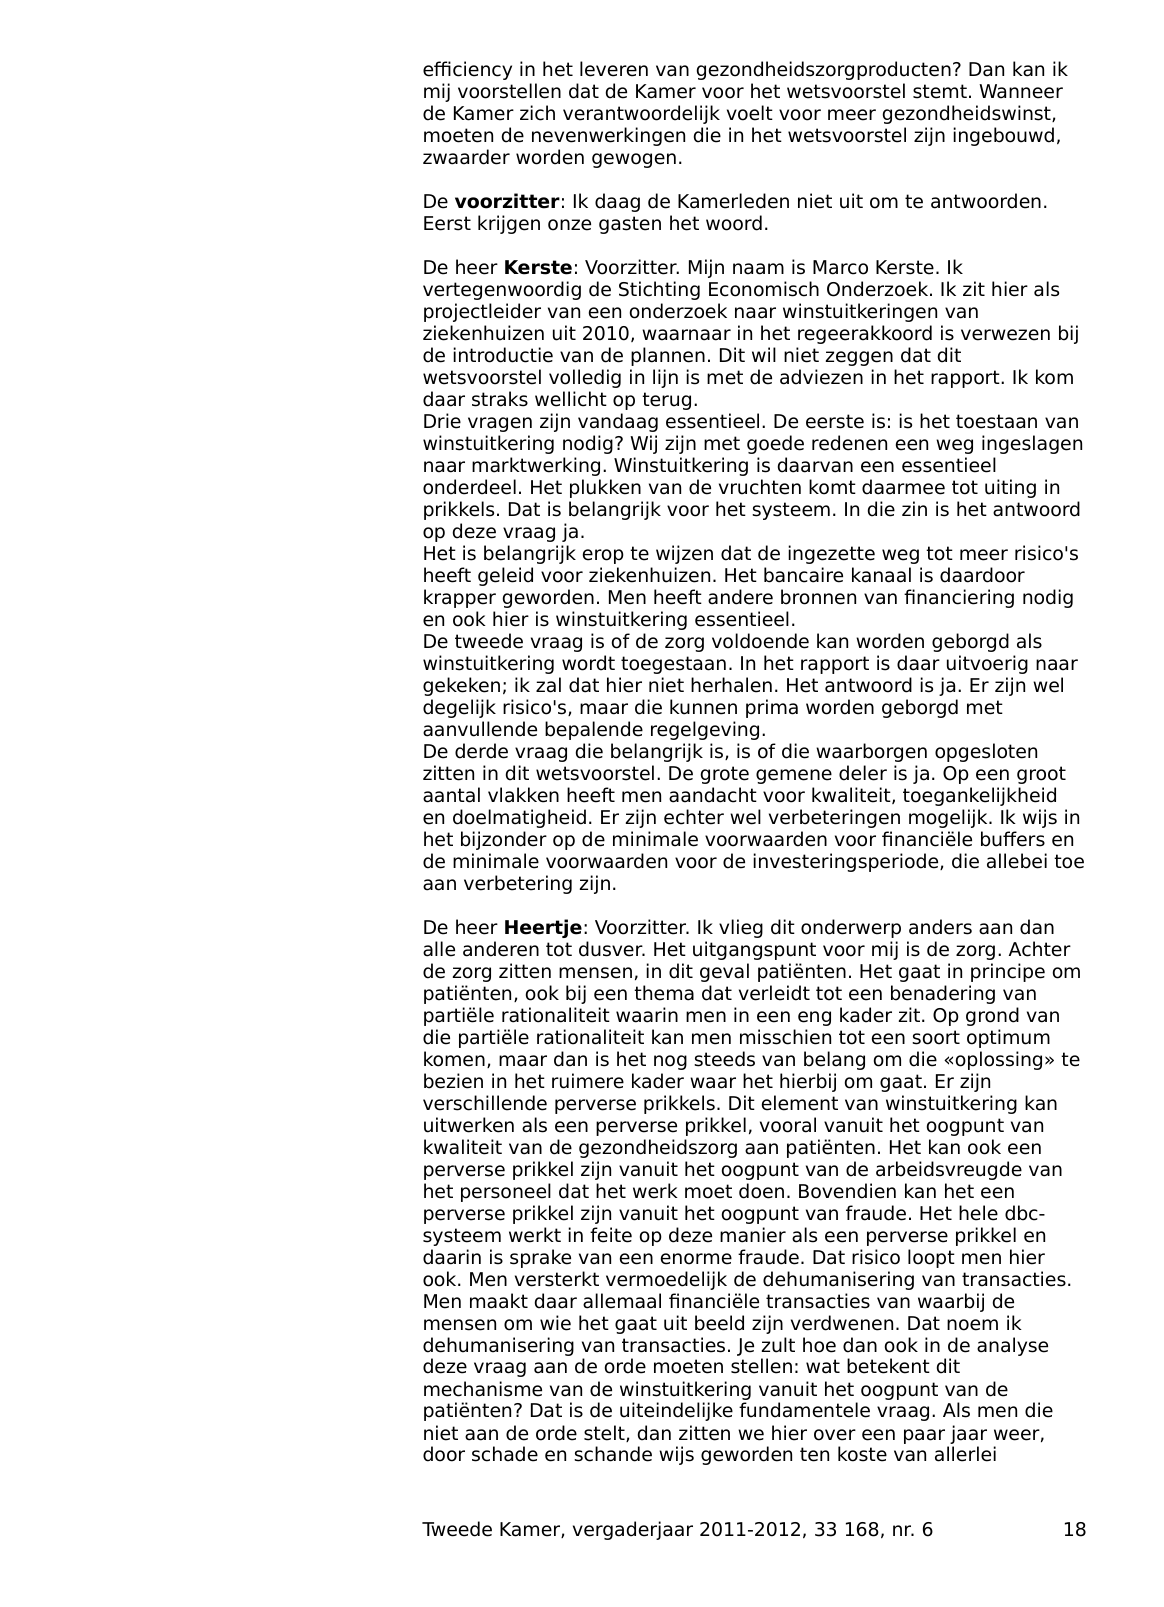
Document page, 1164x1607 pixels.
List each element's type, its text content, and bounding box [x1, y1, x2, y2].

text De heer Heertje: Voorzitter. Ik vlieg dit onderwerp anders aan dan alle anderen tot dusver. Het uitgangspunt voor mij is de zorg. Achter de zorg zitten mensen, in dit geval patiënten. Het gaat in principe om patiënten, ook bij een thema dat verleidt tot een benadering van partiële rationaliteit waarin men in een eng kader zit. Op grond van die partiële rationaliteit kan men misschien tot een soort optimum komen, maar dan is het nog steeds van belang om die «oplossing» te bezien in het ruimere kader waar het hierbij om gaat. Er zijn verschillende perverse prikkels. Dit element van winstuitkering kan uitwerken als een perverse prikkel, vooral vanuit het oogpunt van kwaliteit van de gezondheidszorg aan patiënten. Het kan ook een perverse prikkel zijn vanuit het oogpunt van de arbeidsvreugde van het personeel dat het werk moet doen. Bovendien kan het een perverse prikkel zijn vanuit het oogpunt van fraude. Het hele dbc-systeem werkt in feite op deze manier als een perverse prikkel en daarin is sprake van een enorme fraude. Dat risico loopt men hier ook. Men versterkt vermoedelijk de dehumanisering van transacties. Men maakt daar allemaal financiële transacties van waarbij de mensen om wie het gaat uit beeld zijn verdwenen. Dat noem ik dehumanisering van transacties. Je zult hoe dan ook in de analyse deze vraag aan de orde moeten stellen: wat betekent dit mechanisme van de winstuitkering vanuit het oogpunt van de patiënten? Dat is de uiteindelijke fundamentele vraag. Als men die niet aan de orde stelt, dan zitten we hier over een paar jaar weer, door schade en schande wijs geworden ten koste van allerlei [422, 917, 1087, 1466]
text De derde vraag die belangrijk is, is of die waarborgen opgesloten zitten in dit wetsvoorstel. De grote gemene deler is ja. Op een groot aantal vlakken heeft men aandacht voor kwaliteit, toegankelijkheid en doelmatigheid. Er zijn echter wel verbeteringen mogelijk. Ik wijs in het bijzonder op de minimale voorwaarden voor financiële buffers en de minimale voorwaarden voor de investeringsperiode, die allebei toe aan verbetering zijn. [422, 741, 1087, 895]
text efficiency in het leveren van gezondheidszorgproducten? Dan kan ik mij voorstellen dat de Kamer voor het wetsvoorstel stemt. Wanneer de Kamer zich verantwoordelijk voelt voor meer gezondheidswinst, moeten de nevenwerkingen die in het wetsvoorstel zijn ingebouwd, zwaarder worden gewogen. [422, 59, 1087, 169]
text De tweede vraag is of de zorg voldoende kan worden geborgd als winstuitkering wordt toegestaan. In het rapport is daar uitvoerig naar gekeken; ik zal dat hier niet herhalen. Het antwoord is ja. Er zijn wel degelijk risico's, maar die kunnen prima worden geborgd met aanvullende bepalende regelgeving. [422, 631, 1087, 741]
text Het is belangrijk erop te wijzen dat de ingezette weg tot meer risico's heeft geleid voor ziekenhuizen. Het bancaire kanaal is daardoor krapper geworden. Men heeft andere bronnen van financiering nodig en ook hier is winstuitkering essentieel. [422, 543, 1087, 631]
text Drie vragen zijn vandaag essentieel. De eerste is: is het toestaan van winstuitkering nodig? Wij zijn met goede redenen een weg ingeslagen naar marktwerking. Winstuitkering is daarvan een essentieel onderdeel. Het plukken van de vruchten komt daarmee tot uiting in prikkels. Dat is belangrijk voor het systeem. In die zin is het antwoord op deze vraag ja. [422, 411, 1087, 543]
text De voorzitter: Ik daag de Kamerleden niet uit om te antwoorden. Eerst krijgen onze gasten het woord. [422, 191, 1087, 235]
text De heer Kerste: Voorzitter. Mijn naam is Marco Kerste. Ik vertegenwoordig de Stichting Economisch Onderzoek. Ik zit hier als projectleider van een onderzoek naar winstuitkeringen van ziekenhuizen uit 2010, waarnaar in het regeerakkoord is verwezen bij de introductie van de plannen. Dit wil niet zeggen dat dit wetsvoorstel volledig in lijn is met de adviezen in het rapport. Ik kom daar straks wellicht op terug. [422, 257, 1087, 411]
